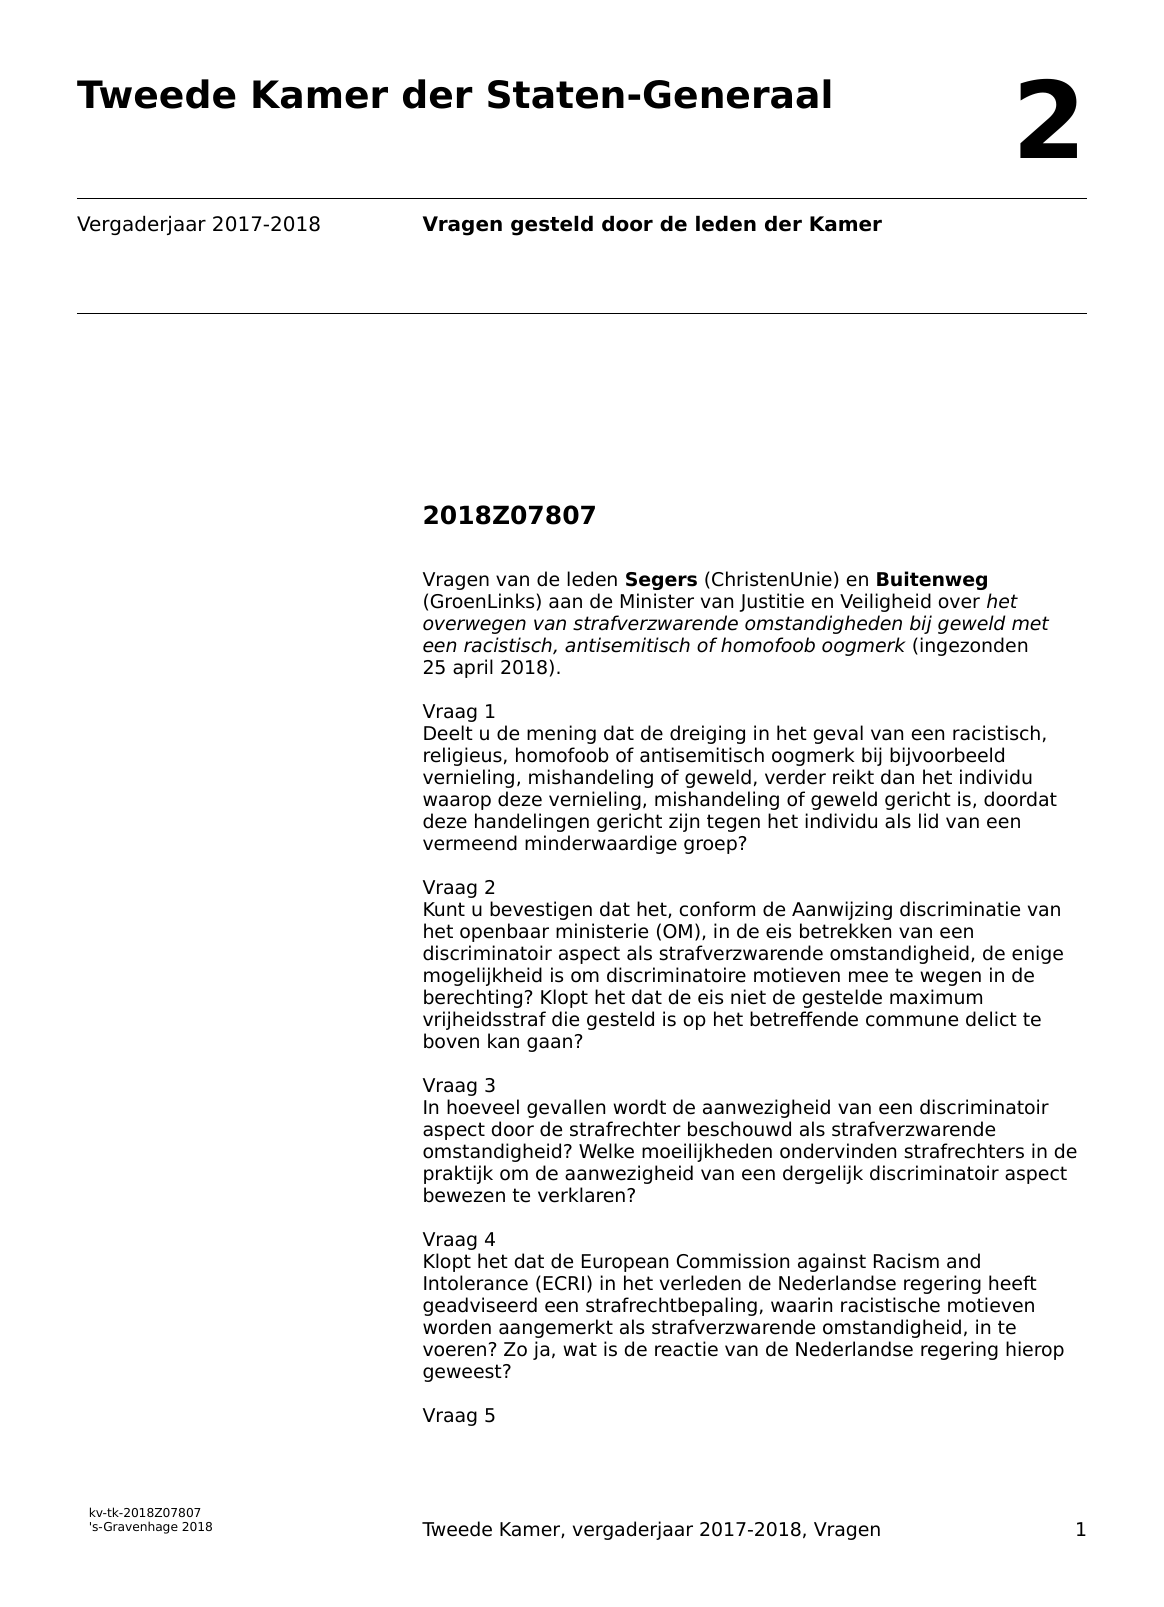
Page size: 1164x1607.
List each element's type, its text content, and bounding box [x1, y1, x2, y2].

text Vraag 5 [422, 1405, 1087, 1427]
text Vragen van de leden Segers (ChristenUnie) en Buitenweg (GroenLinks) aan de Minister van Justitie en Veiligheid over het overwegen van strafverzwarende omstandigheden bij geweld met een racistisch, antisemitisch of homofoob oogmerk (ingezonden 25 april 2018). [422, 569, 1087, 679]
text Vraag 1 [422, 701, 1087, 723]
text kv-tk-2018Z07807 [88, 1506, 323, 1520]
table_cell Vragen gesteld door de leden der Kamer [422, 199, 1087, 313]
text Kunt u bevestigen dat het, conform de Aanwijzing discriminatie van het openbaar ministerie (OM), in de eis betrekken van een discriminatoir aspect als strafverzwarende omstandigheid, de enige mogelijkheid is om discriminatoire motieven mee te wegen in de berechting? Klopt het dat de eis niet de gestelde maximum vrijheidsstraf die gesteld is op het betreffende commune delict te boven kan gaan? [422, 899, 1087, 1053]
text Klopt het dat de European Commission against Racism and Intolerance (ECRI) in het verleden de Nederlandse regering heeft geadviseerd een strafrechtbepaling, waarin racistische motieven worden aangemerkt als strafverzwarende omstandigheid, in te voeren? Zo ja, wat is de reactie van de Nederlandse regering hierop geweest? [422, 1251, 1087, 1383]
text Deelt u de mening dat de dreiging in het geval van een racistisch, religieus, homofoob of antisemitisch oogmerk bij bijvoorbeeld vernieling, mishandeling of geweld, verder reikt dan het individu waarop deze vernieling, mishandeling of geweld gericht is, doordat deze handelingen gericht zijn tegen het individu als lid van een vermeend minderwaardige groep? [422, 723, 1087, 855]
text In hoeveel gevallen wordt de aanwezigheid van een discriminatoir aspect door de strafrechter beschouwd als strafverzwarende omstandigheid? Welke moeilijkheden ondervinden strafrechters in de praktijk om de aanwezigheid van een dergelijk discriminatoir aspect bewezen te verklaren? [422, 1097, 1087, 1207]
text 2018Z07807 [422, 501, 1087, 531]
text 's-Gravenhage 2018 [88, 1520, 323, 1534]
table_header 2 [886, 59, 1087, 198]
table_header Tweede Kamer der Staten-Generaal [77, 59, 886, 198]
text Vraag 2 [422, 877, 1087, 899]
table_cell Vergaderjaar 2017-2018 [77, 199, 422, 313]
text Vraag 3 [422, 1075, 1087, 1097]
text Vraag 4 [422, 1229, 1087, 1251]
